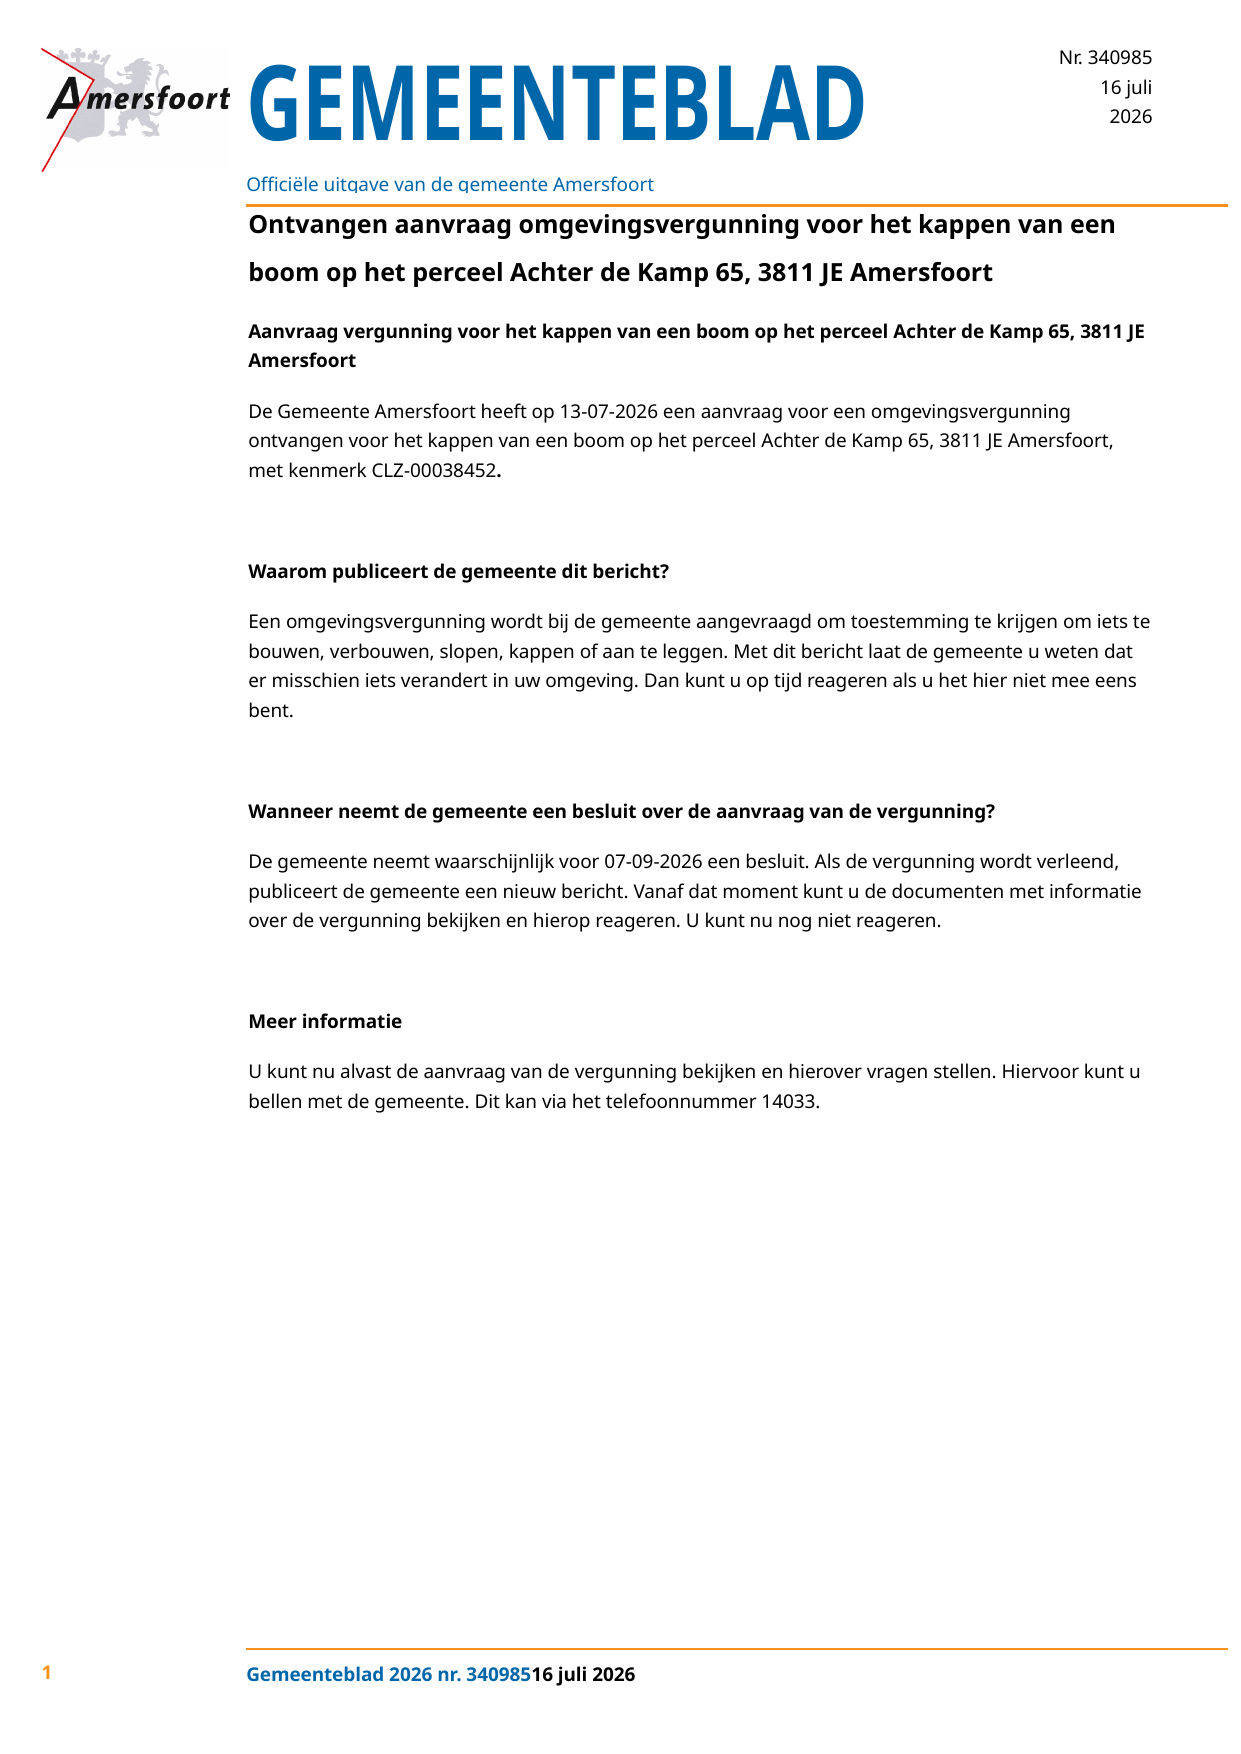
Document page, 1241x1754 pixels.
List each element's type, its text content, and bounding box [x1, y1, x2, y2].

picture [41, 47, 231, 172]
text Ontvangen aanvraag omgevingsvergunning voor het kappen van een boom op het perceel Achter de Kamp 65, 3811 JE Amersfoort [248, 207, 1152, 288]
text De Gemeente Amersfoort heeft op 13-07-2026 een aanvraag voor een omgevingsvergunning ontvangen voor het kappen van een boom op het perceel Achter de Kamp 65, 3811 JE Amersfoort, met kenmerk CLZ-00038452. [248, 398, 1152, 483]
text Een omgevingsvergunning wordt bij de gemeente aangevraagd om toestemming te krijgen om iets te bouwen, verbouwen, slopen, kappen of aan te leggen. Met dit bericht laat de gemeente u weten dat er misschien iets verandert in uw omgeving. Dan kunt u op tijd reageren als u het hier niet mee eens bent. [248, 608, 1152, 723]
text Wanneer neemt de gemeente een besluit over de aanvraag van de vergunning? [248, 798, 1152, 824]
text Aanvraag vergunning voor het kappen van een boom op het perceel Achter de Kamp 65, 3811 JE Amersfoort [248, 318, 1152, 373]
text U kunt nu alvast de aanvraag van de vergunning bekijken en hierover vragen stellen. Hiervoor kunt u bellen met de gemeente. Dit kan via het telefoonnummer 14033. [248, 1059, 1152, 1114]
text Waarom publiceert de gemeente dit bericht? [248, 558, 1152, 584]
text Meer informatie [248, 1008, 1152, 1034]
text De gemeente neemt waarschijnlijk voor 07-09-2026 een besluit. Als de vergunning wordt verleend, publiceert de gemeente een nieuw bericht. Vanaf dat moment kunt u de documenten met informatie over de vergunning bekijken en hierop reageren. U kunt nu nog niet reageren. [248, 848, 1152, 933]
